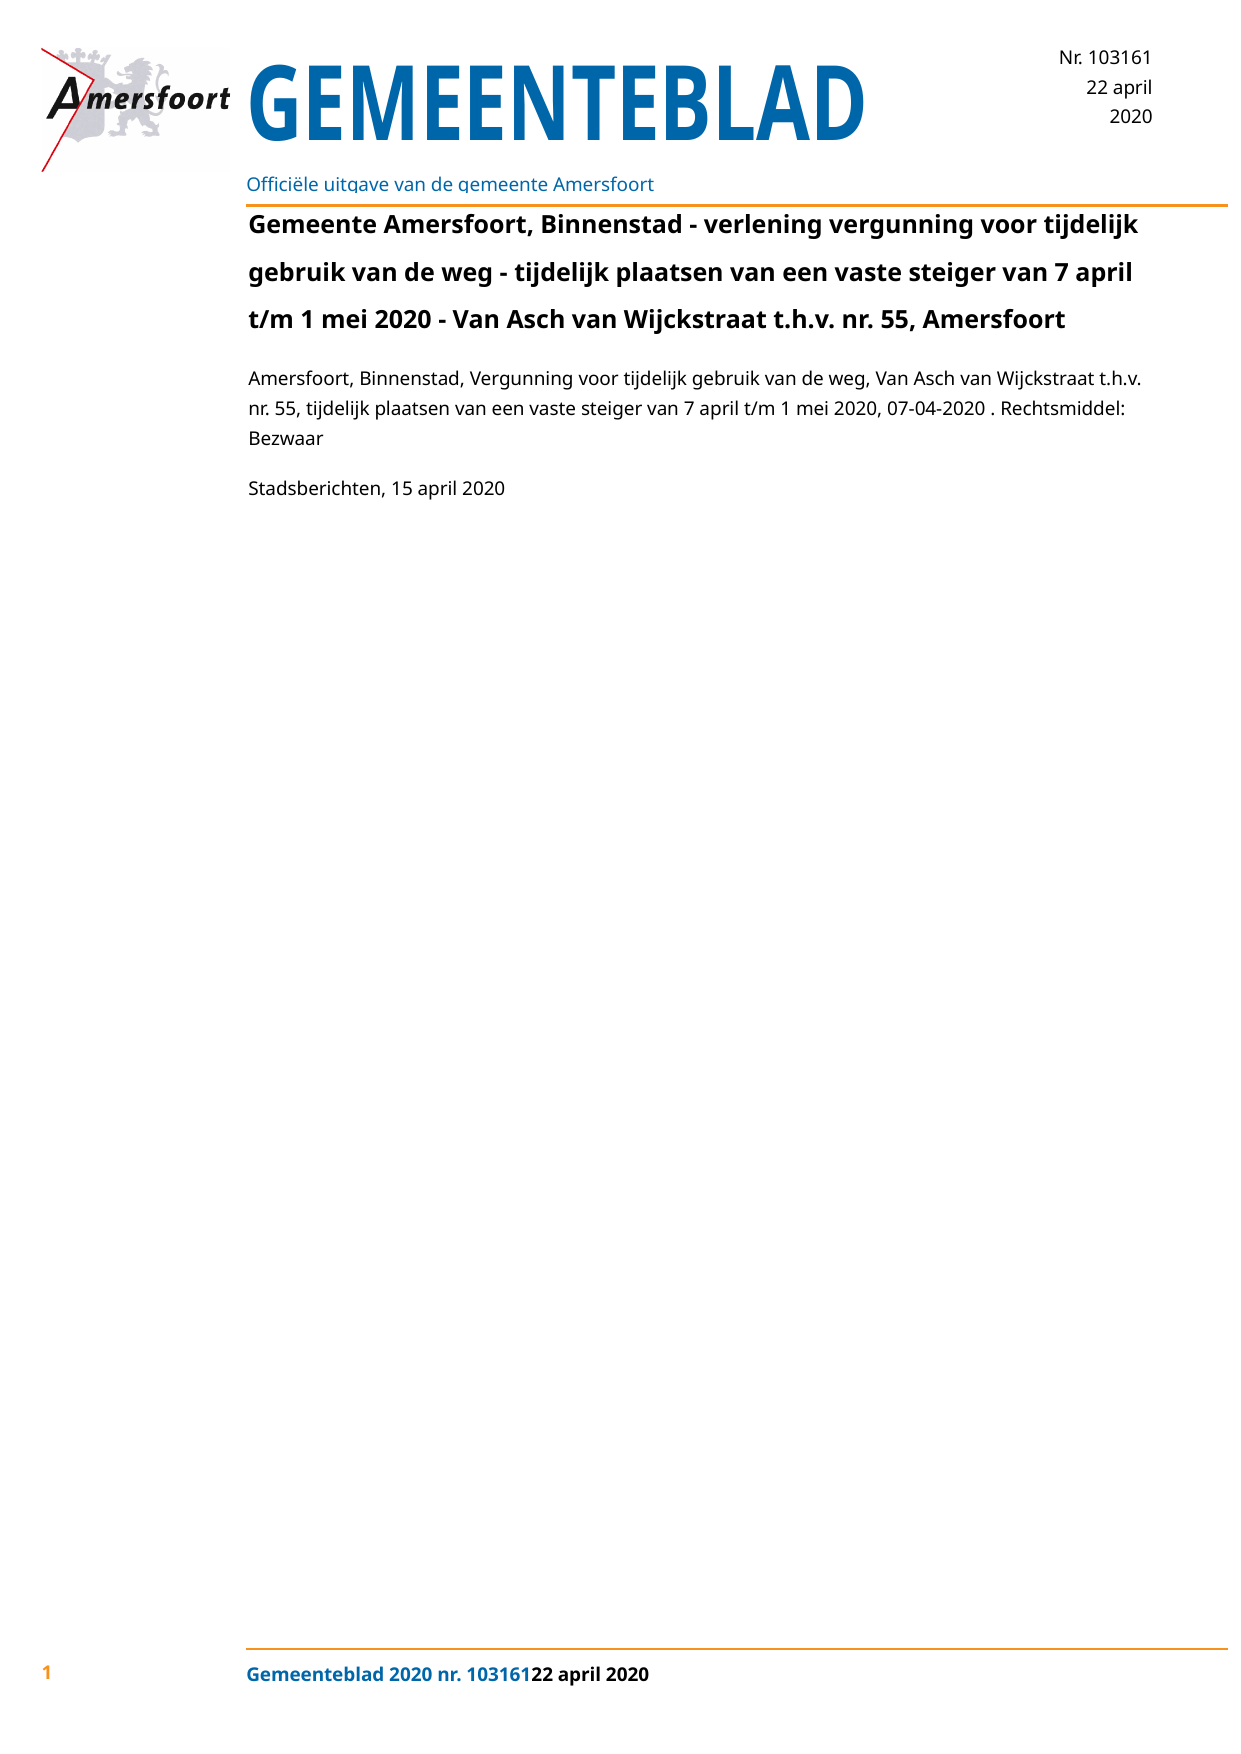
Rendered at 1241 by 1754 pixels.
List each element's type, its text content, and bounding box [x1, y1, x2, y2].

picture [41, 47, 231, 172]
text Gemeente Amersfoort, Binnenstad - verlening vergunning voor tijdelijk gebruik van de weg - tijdelijk plaatsen van een vaste steiger van 7 april t/m 1 mei 2020 - Van Asch van Wijckstraat t.h.v. nr. 55, Amersfoort [248, 207, 1152, 336]
text Stadsberichten, 15 april 2020 [248, 475, 1152, 501]
text Amersfoort, Binnenstad, Vergunning voor tijdelijk gebruik van de weg, Van Asch van Wijckstraat t.h.v. nr. 55, tijdelijk plaatsen van een vaste steiger van 7 april t/m 1 mei 2020, 07-04-2020 . Rechtsmiddel: Bezwaar [248, 366, 1152, 450]
